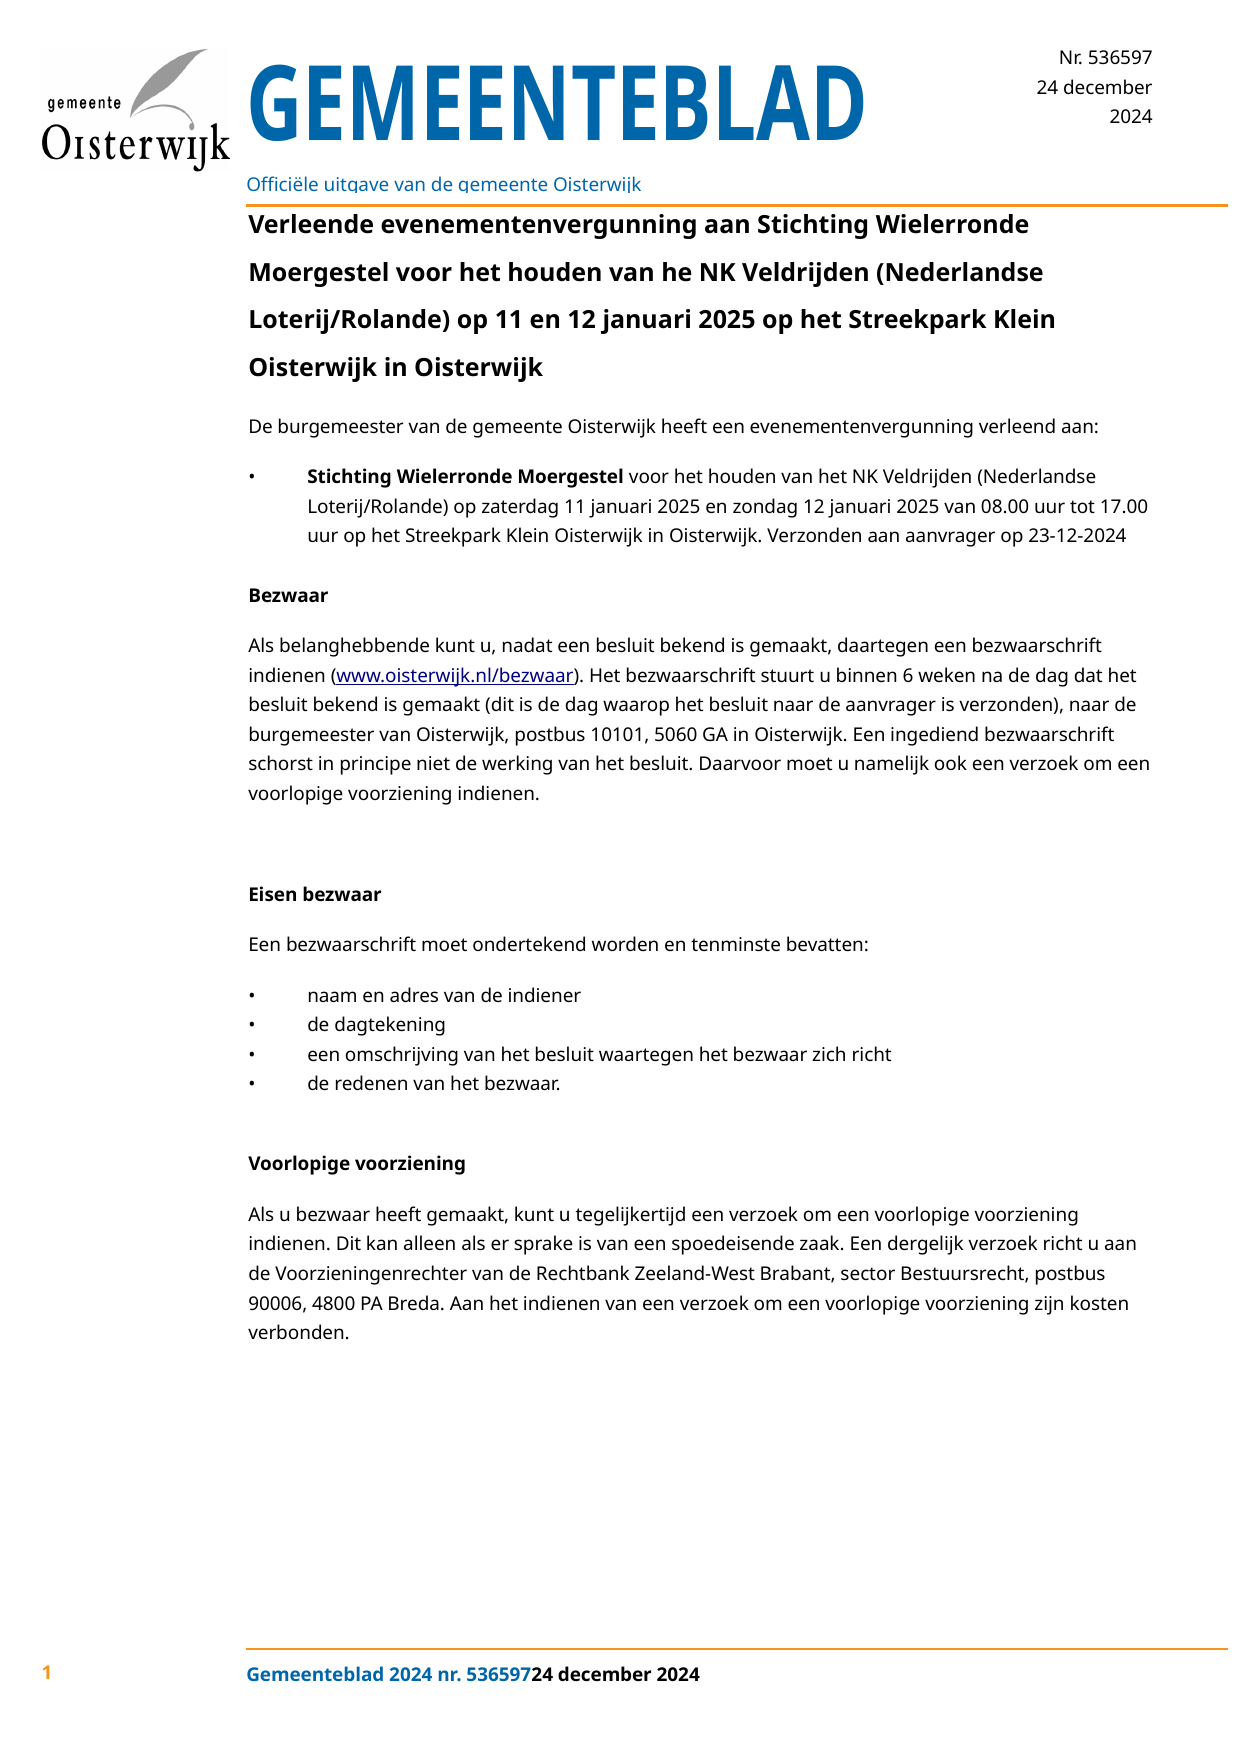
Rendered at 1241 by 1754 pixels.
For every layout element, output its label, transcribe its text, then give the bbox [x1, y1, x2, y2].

text De burgemeester van de gemeente Oisterwijk heeft een evenementenvergunning verleend aan: [248, 413, 1152, 439]
list Stichting Wielerronde Moergestel voor het houden van het NK Veldrijden (Nederlandse Loterij/Rolande) op zaterdag 11 januari 2025 en zondag 12 januari 2025 van 08.00 uur tot 17.00 uur op het Streekpark Klein Oisterwijk in Oisterwijk. Verzonden aan aanvrager op 23-12-2024 [248, 463, 1152, 548]
list de dagtekening [248, 1011, 1152, 1037]
list de redenen van het bezwaar. [248, 1071, 1152, 1096]
list naam en adres van de indiener [248, 982, 1152, 1008]
text Een bezwaarschrift moet ondertekend worden en tenminste bevatten: [248, 931, 1152, 957]
text Voorlopige voorziening [248, 1151, 1152, 1176]
list een omschrijving van het besluit waartegen het bezwaar zich richt [248, 1041, 1152, 1067]
text Bezwaar [248, 582, 1152, 608]
picture [41, 47, 231, 172]
text Als belanghebbende kunt u, nadat een besluit bekend is gemaakt, daartegen een bezwaarschrift indienen (www.oisterwijk.nl/bezwaar). Het bezwaarschrift stuurt u binnen 6 weken na de dag dat het besluit bekend is gemaakt (dit is de dag waarop het besluit naar de aanvrager is verzonden), naar de burgemeester van Oisterwijk, postbus 10101, 5060 GA in Oisterwijk. Een ingediend bezwaarschrift schorst in principe niet de werking van het besluit. Daarvoor moet u namelijk ook een verzoek om een voorlopige voorziening indienen. [248, 632, 1152, 806]
text Eisen bezwaar [248, 881, 1152, 907]
text Verleende evenementenvergunning aan Stichting Wielerronde Moergestel voor het houden van he NK Veldrijden (Nederlandse Loterij/Rolande) op 11 en 12 januari 2025 op het Streekpark Klein Oisterwijk in Oisterwijk [248, 207, 1152, 384]
text Als u bezwaar heeft gemaakt, kunt u tegelijkertijd een verzoek om een voorlopige voorziening indienen. Dit kan alleen als er sprake is van een spoedeisende zaak. Een dergelijk verzoek richt u aan de Voorzieningenrechter van de Rechtbank Zeeland-West Brabant, sector Bestuursrecht, postbus 90006, 4800 PA Breda. Aan het indienen van een verzoek om een voorlopige voorziening zijn kosten verbonden. [248, 1201, 1152, 1345]
